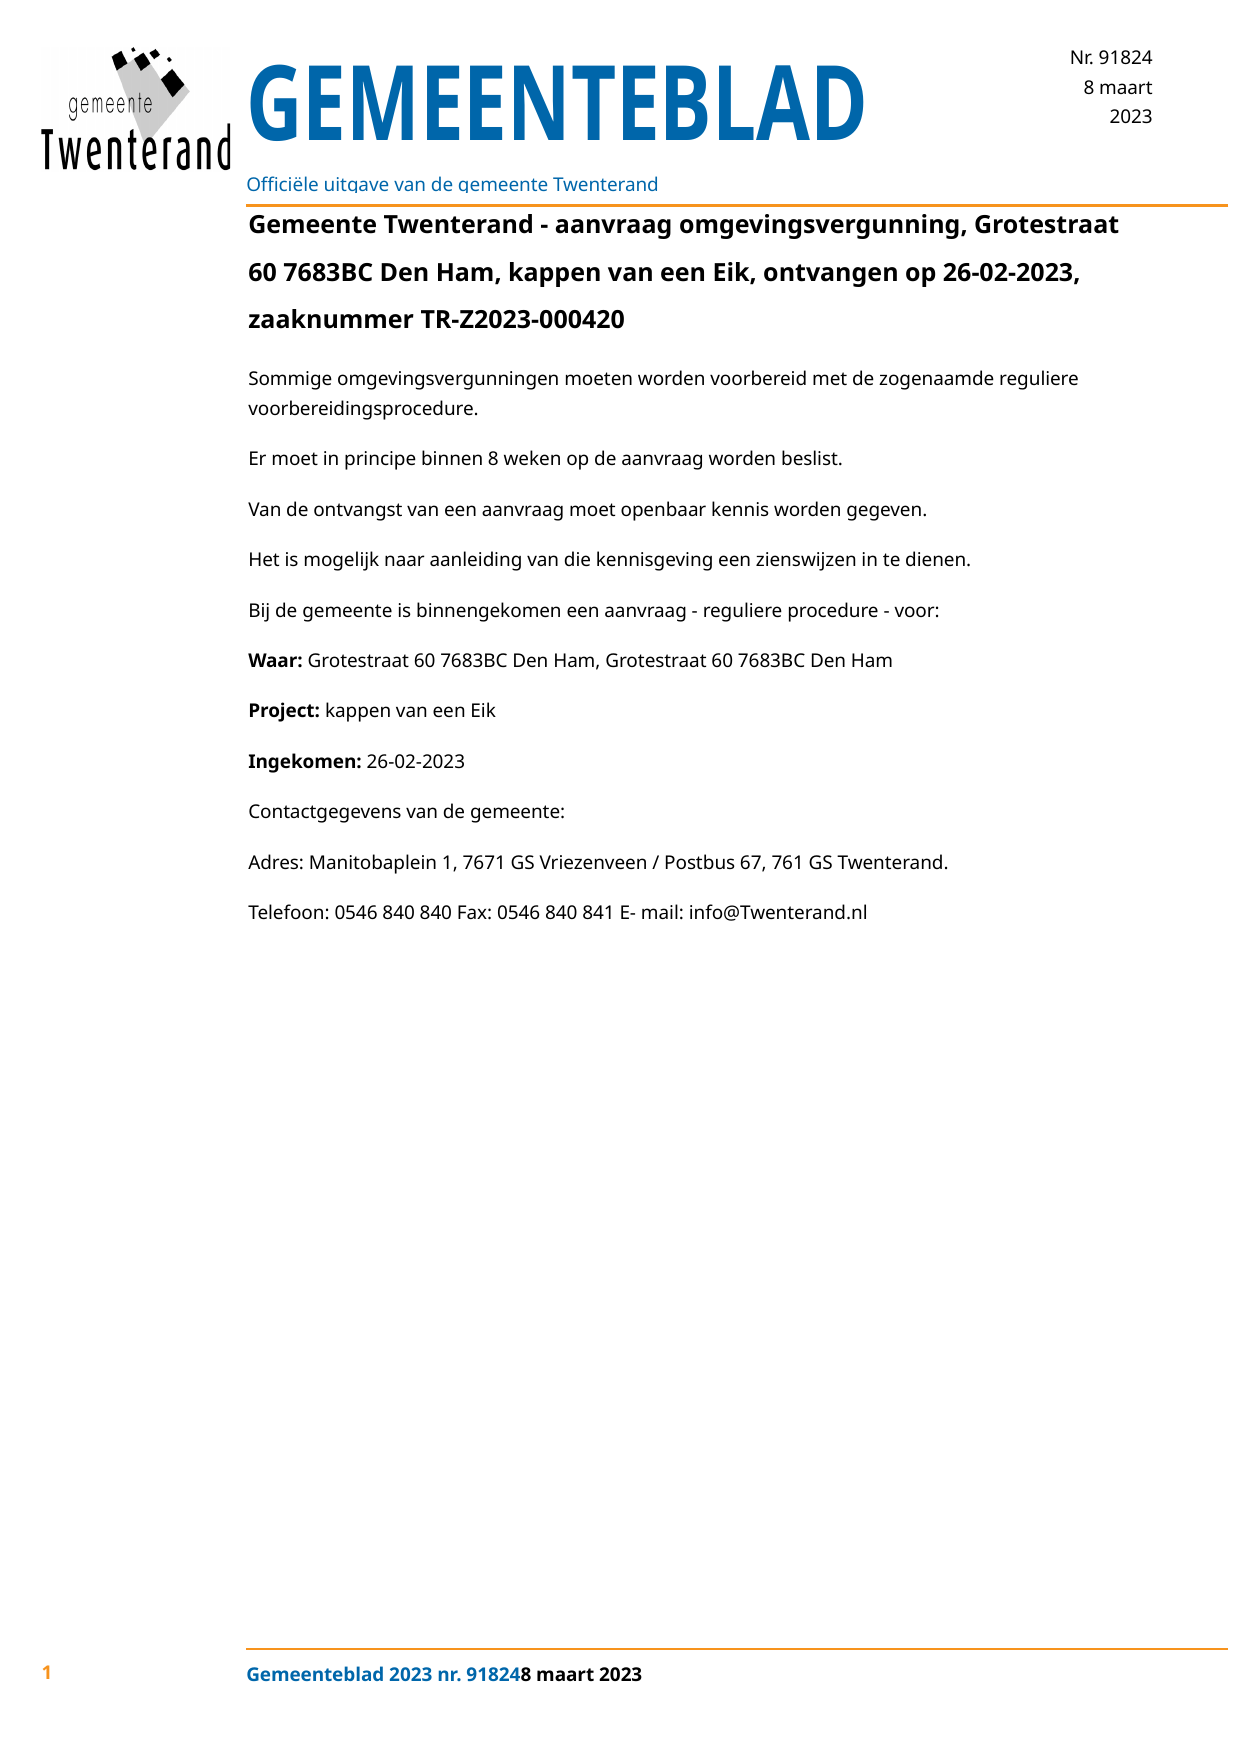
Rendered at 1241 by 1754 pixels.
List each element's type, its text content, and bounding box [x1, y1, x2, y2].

picture [41, 47, 231, 172]
text Adres: Manitobaplein 1, 7671 GS Vriezenveen / Postbus 67, 761 GS Twenterand. [248, 849, 1152, 874]
text Project: kappen van een Eik [248, 698, 1152, 723]
text Van de ontvangst van een aanvraag moet openbaar kennis worden gegeven. [248, 496, 1152, 522]
text Telefoon: 0546 840 840 Fax: 0546 840 841 E- mail: info@Twenterand.nl [248, 899, 1152, 925]
text Waar: Grotestraat 60 7683BC Den Ham, Grotestraat 60 7683BC Den Ham [248, 647, 1152, 673]
text Er moet in principe binnen 8 weken op de aanvraag worden beslist. [248, 446, 1152, 471]
text Bij de gemeente is binnengekomen een aanvraag - reguliere procedure - voor: [248, 597, 1152, 622]
text Contactgegevens van de gemeente: [248, 798, 1152, 824]
text Gemeente Twenterand - aanvraag omgevingsvergunning, Grotestraat 60 7683BC Den Ham, kappen van een Eik, ontvangen op 26-02-2023, zaaknummer TR-Z2023-000420 [248, 207, 1152, 336]
text Het is mogelijk naar aanleiding van die kennisgeving een zienswijzen in te dienen. [248, 546, 1152, 572]
text Ingekomen: 26-02-2023 [248, 748, 1152, 774]
text Sommige omgevingsvergunningen moeten worden voorbereid met de zogenaamde reguliere voorbereidingsprocedure. [248, 366, 1152, 421]
